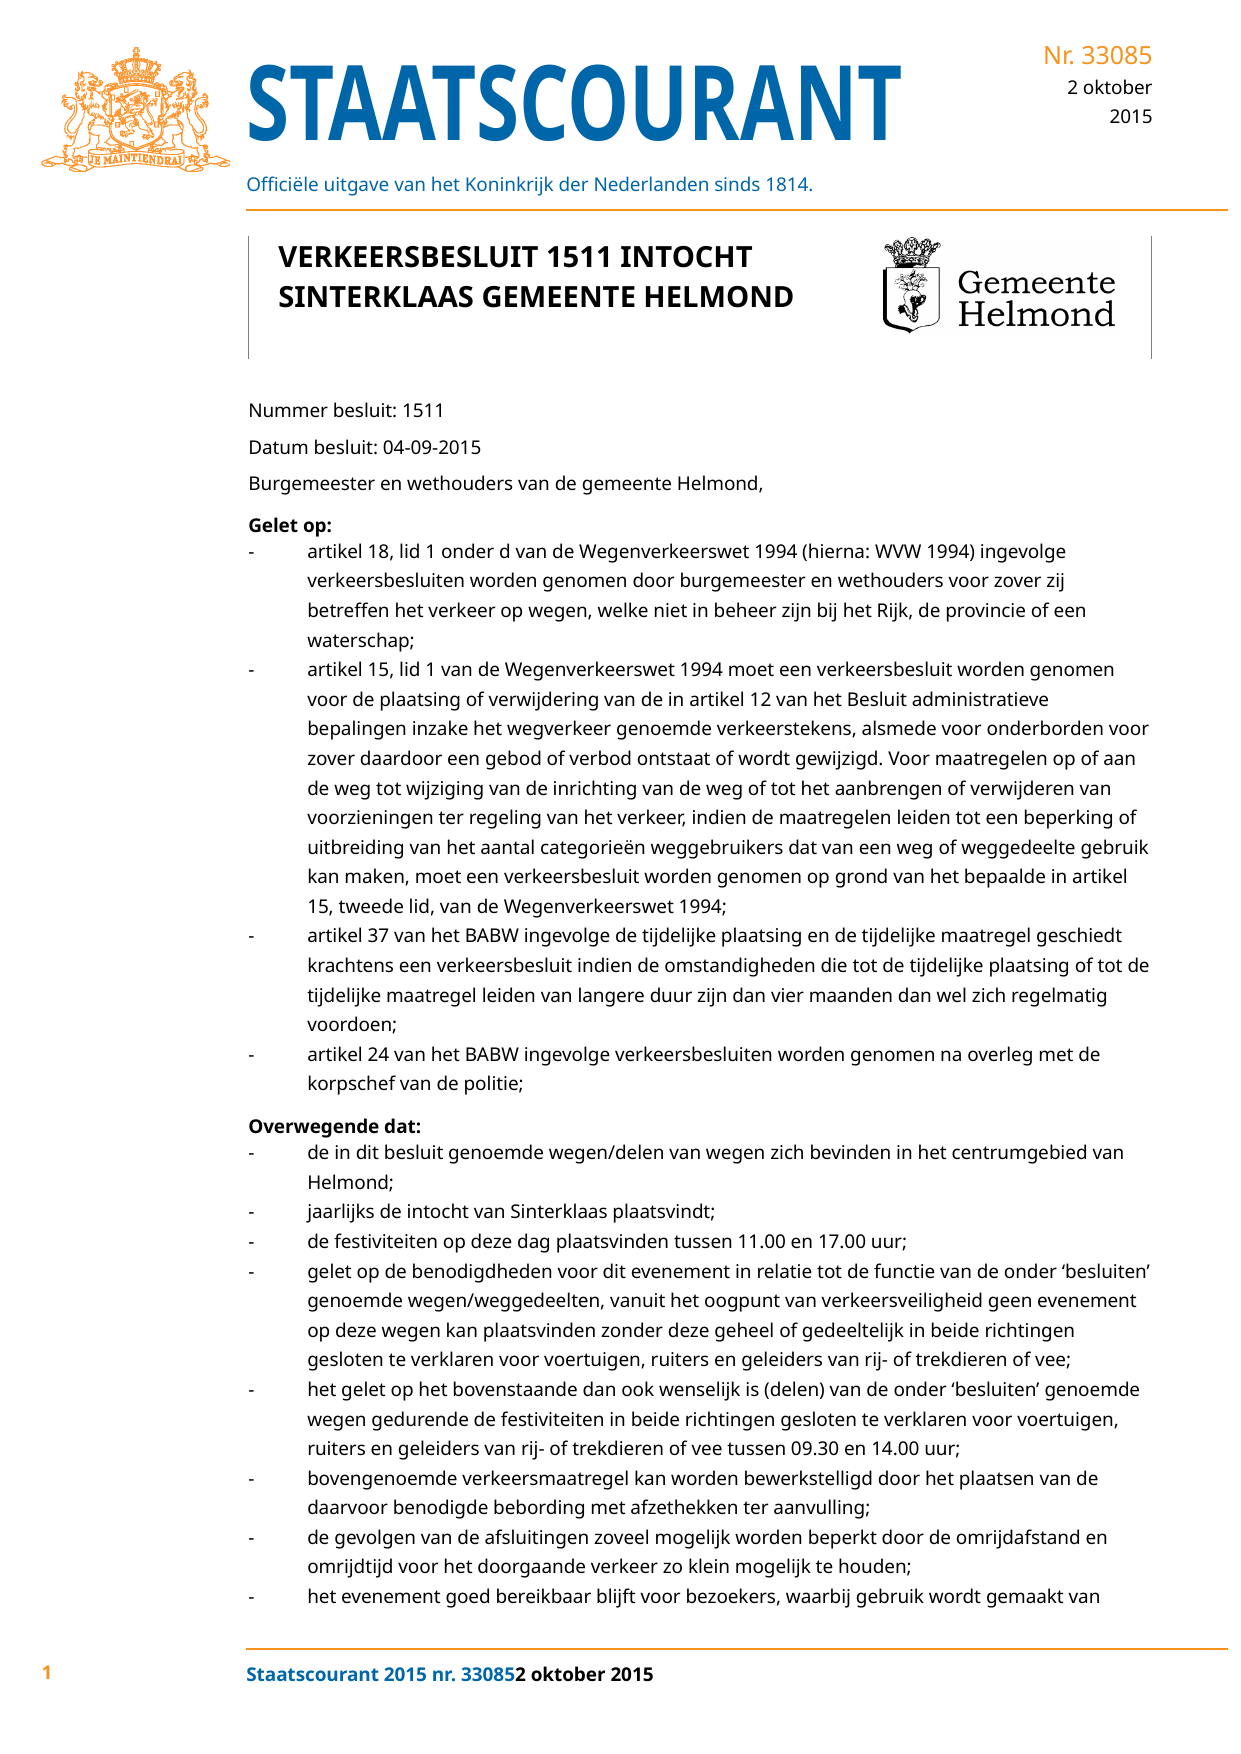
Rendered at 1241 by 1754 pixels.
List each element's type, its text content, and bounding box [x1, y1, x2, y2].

table_header [850, 236, 1151, 359]
text Datum besluit: 04-09-2015 [248, 434, 1152, 459]
list gelet op de benodigdheden voor dit evenement in relatie tot de functie van de onder ‘besluiten’ genoemde wegen/weggedeelten, vanuit het oogpunt van verkeersveiligheid geen evenement op deze wegen kan plaatsvinden zonder deze geheel of gedeeltelijk in beide richtingen gesloten te verklaren voor voertuigen, ruiters en geleiders van rij- of trekdieren of vee; [248, 1258, 1152, 1372]
list artikel 18, lid 1 onder d van de Wegenverkeerswet 1994 (hierna: WVW 1994) ingevolge verkeersbesluiten worden genomen door burgemeester en wethouders voor zover zij betreffen het verkeer op wegen, welke niet in beheer zijn bij het Rijk, de provincie of een waterschap; [248, 538, 1152, 653]
text Burgemeester en wethouders van de gemeente Helmond, [248, 471, 1152, 496]
list het evenement goed bereikbaar blijft voor bezoekers, waarbij gebruik wordt gemaakt van [248, 1583, 1152, 1609]
text Overwegende dat: [248, 1114, 1152, 1139]
text Nummer besluit: 1511 [248, 397, 1152, 423]
picture [882, 236, 1119, 334]
list jaarlijks de intocht van Sinterklaas plaatsvindt; [248, 1199, 1152, 1224]
list artikel 15, lid 1 van de Wegenverkeerswet 1994 moet een verkeersbesluit worden genomen voor de plaatsing of verwijdering van de in artikel 12 van het Besluit administratieve bepalingen inzake het wegverkeer genoemde verkeerstekens, alsmede voor onderborden voor zover daardoor een gebod of verbod ontstaat of wordt gewijzigd. Voor maatregelen op of aan de weg tot wijziging van de inrichting van de weg of tot het aanbrengen of verwijderen van voorzieningen ter regeling van het verkeer, indien de maatregelen leiden tot een beperking of uitbreiding van het aantal categorieën weggebruikers dat van een weg of weggedeelte gebruik kan maken, moet een verkeersbesluit worden genomen op grond van het bepaalde in artikel 15, tweede lid, van de Wegenverkeerswet 1994; [248, 656, 1152, 919]
list artikel 37 van het BABW ingevolge de tijdelijke plaatsing en de tijdelijke maatregel geschiedt krachtens een verkeersbesluit indien de omstandigheden die tot de tijdelijke plaatsing of tot de tijdelijke maatregel leiden van langere duur zijn dan vier maanden dan wel zich regelmatig voordoen; [248, 923, 1152, 1037]
table_header VERKEERSBESLUIT 1511 INTOCHT SINTERKLAAS GEMEENTE HELMOND [249, 236, 850, 359]
list de gevolgen van de afsluitingen zoveel mogelijk worden beperkt door de omrijdafstand en omrijdtijd voor het doorgaande verkeer zo klein mogelijk te houden; [248, 1524, 1152, 1579]
list bovengenoemde verkeersmaatregel kan worden bewerkstelligd door het plaatsen van de daarvoor benodigde bebording met afzethekken ter aanvulling; [248, 1465, 1152, 1520]
list de festiviteiten op deze dag plaatsvinden tussen 11.00 en 17.00 uur; [248, 1228, 1152, 1254]
picture [41, 47, 231, 172]
list de in dit besluit genoemde wegen/delen van wegen zich bevinden in het centrumgebied van Helmond; [248, 1139, 1152, 1195]
list artikel 24 van het BABW ingevolge verkeersbesluiten worden genomen na overleg met de korpschef van de politie; [248, 1041, 1152, 1096]
text Gelet op: [248, 512, 1152, 538]
list het gelet op het bovenstaande dan ook wenselijk is (delen) van de onder ‘besluiten’ genoemde wegen gedurende de festiviteiten in beide richtingen gesloten te verklaren voor voertuigen, ruiters en geleiders van rij- of trekdieren of vee tussen 09.30 en 14.00 uur; [248, 1376, 1152, 1461]
